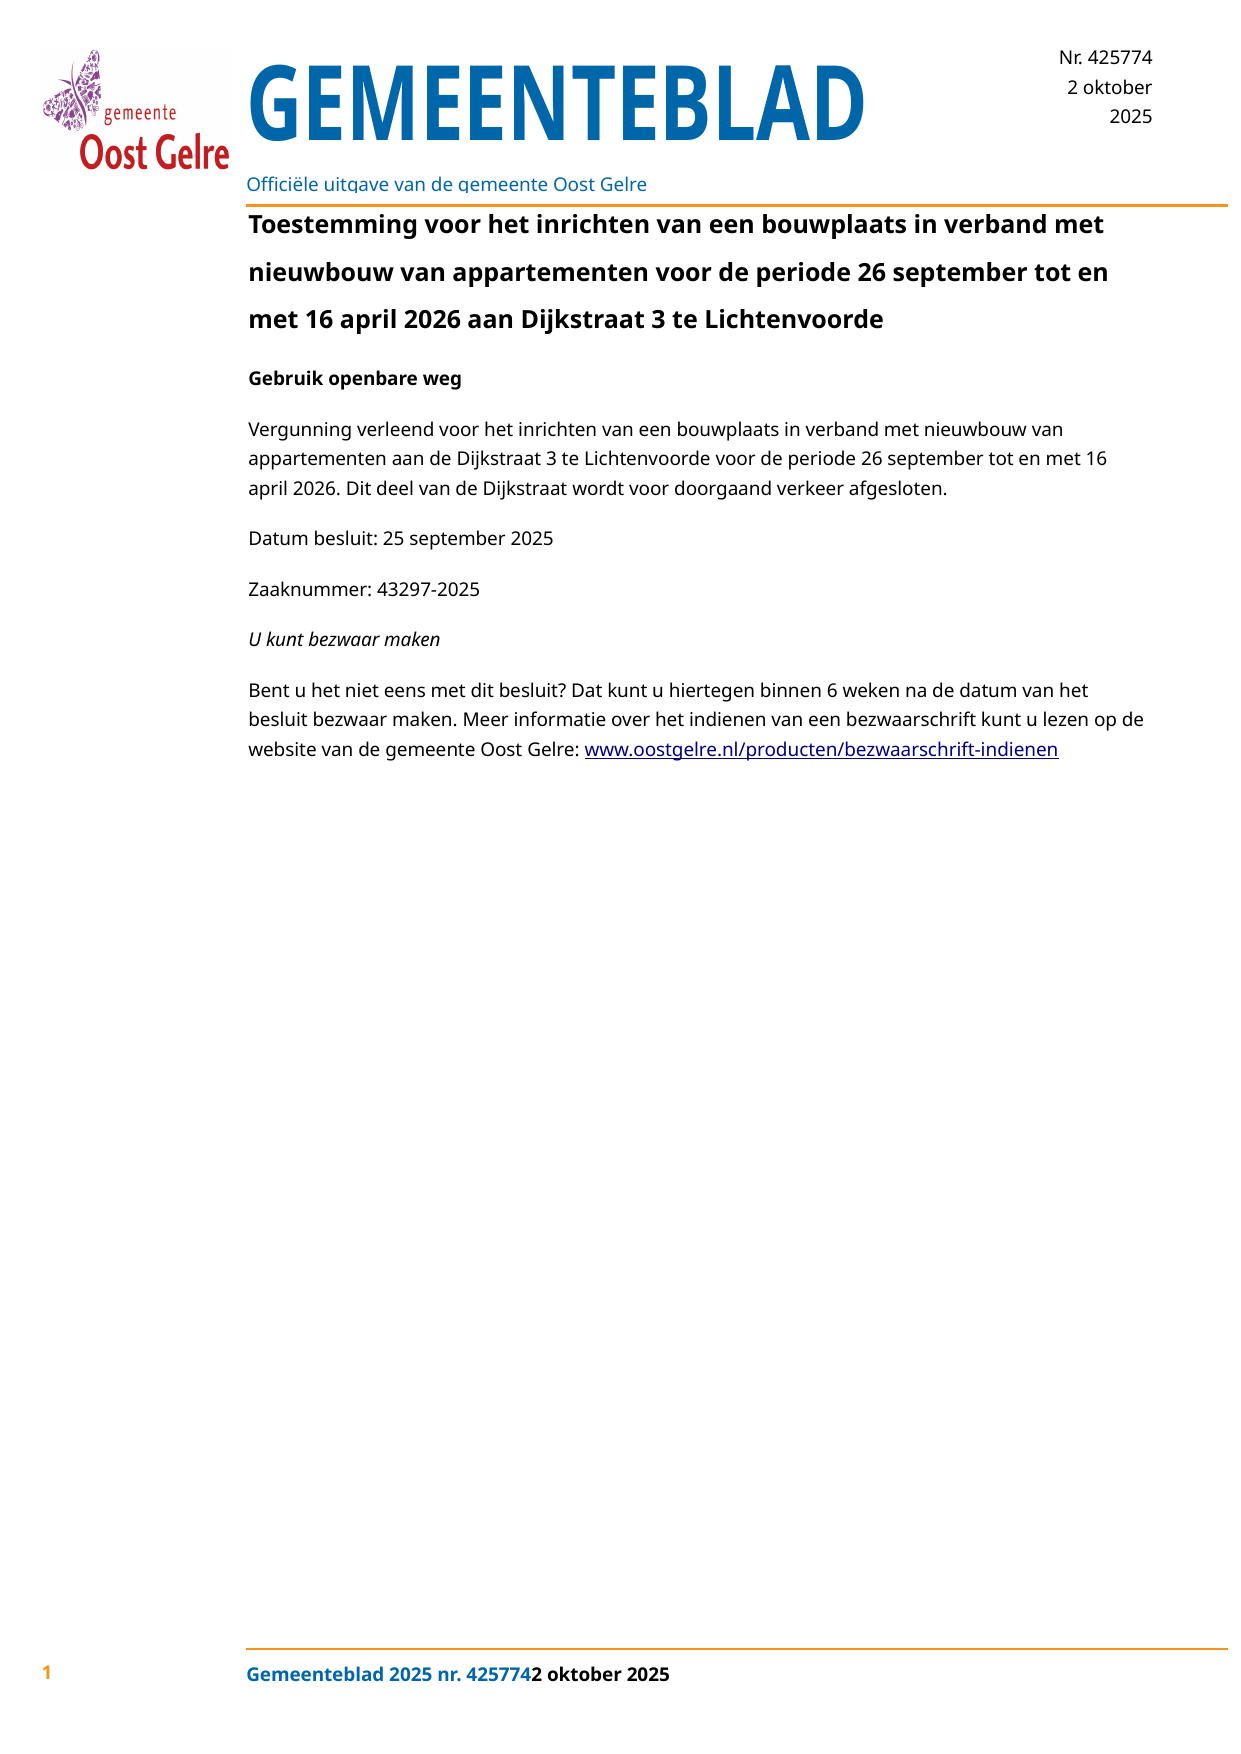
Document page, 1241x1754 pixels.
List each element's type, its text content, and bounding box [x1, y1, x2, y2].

text Gebruik openbare weg [248, 366, 1152, 391]
text Datum besluit: 25 september 2025 [248, 526, 1152, 551]
text Toestemming voor het inrichten van een bouwplaats in verband met nieuwbouw van appartementen voor de periode 26 september tot en met 16 april 2026 aan Dijkstraat 3 te Lichtenvoorde [248, 207, 1152, 336]
text Vergunning verleend voor het inrichten van een bouwplaats in verband met nieuwbouw van appartementen aan de Dijkstraat 3 te Lichtenvoorde voor de periode 26 september tot en met 16 april 2026. Dit deel van de Dijkstraat wordt voor doorgaand verkeer afgesloten. [248, 416, 1152, 501]
text Bent u het niet eens met dit besluit? Dat kunt u hiertegen binnen 6 weken na de datum van het besluit bezwaar maken. Meer informatie over het indienen van een bezwaarschrift kunt u lezen op de website van de gemeente Oost Gelre: www.oostgelre.nl/producten/bezwaarschrift-indienen [248, 677, 1152, 762]
text U kunt bezwaar maken [248, 626, 1152, 652]
picture [41, 47, 231, 172]
text Zaaknummer: 43297-2025 [248, 576, 1152, 602]
